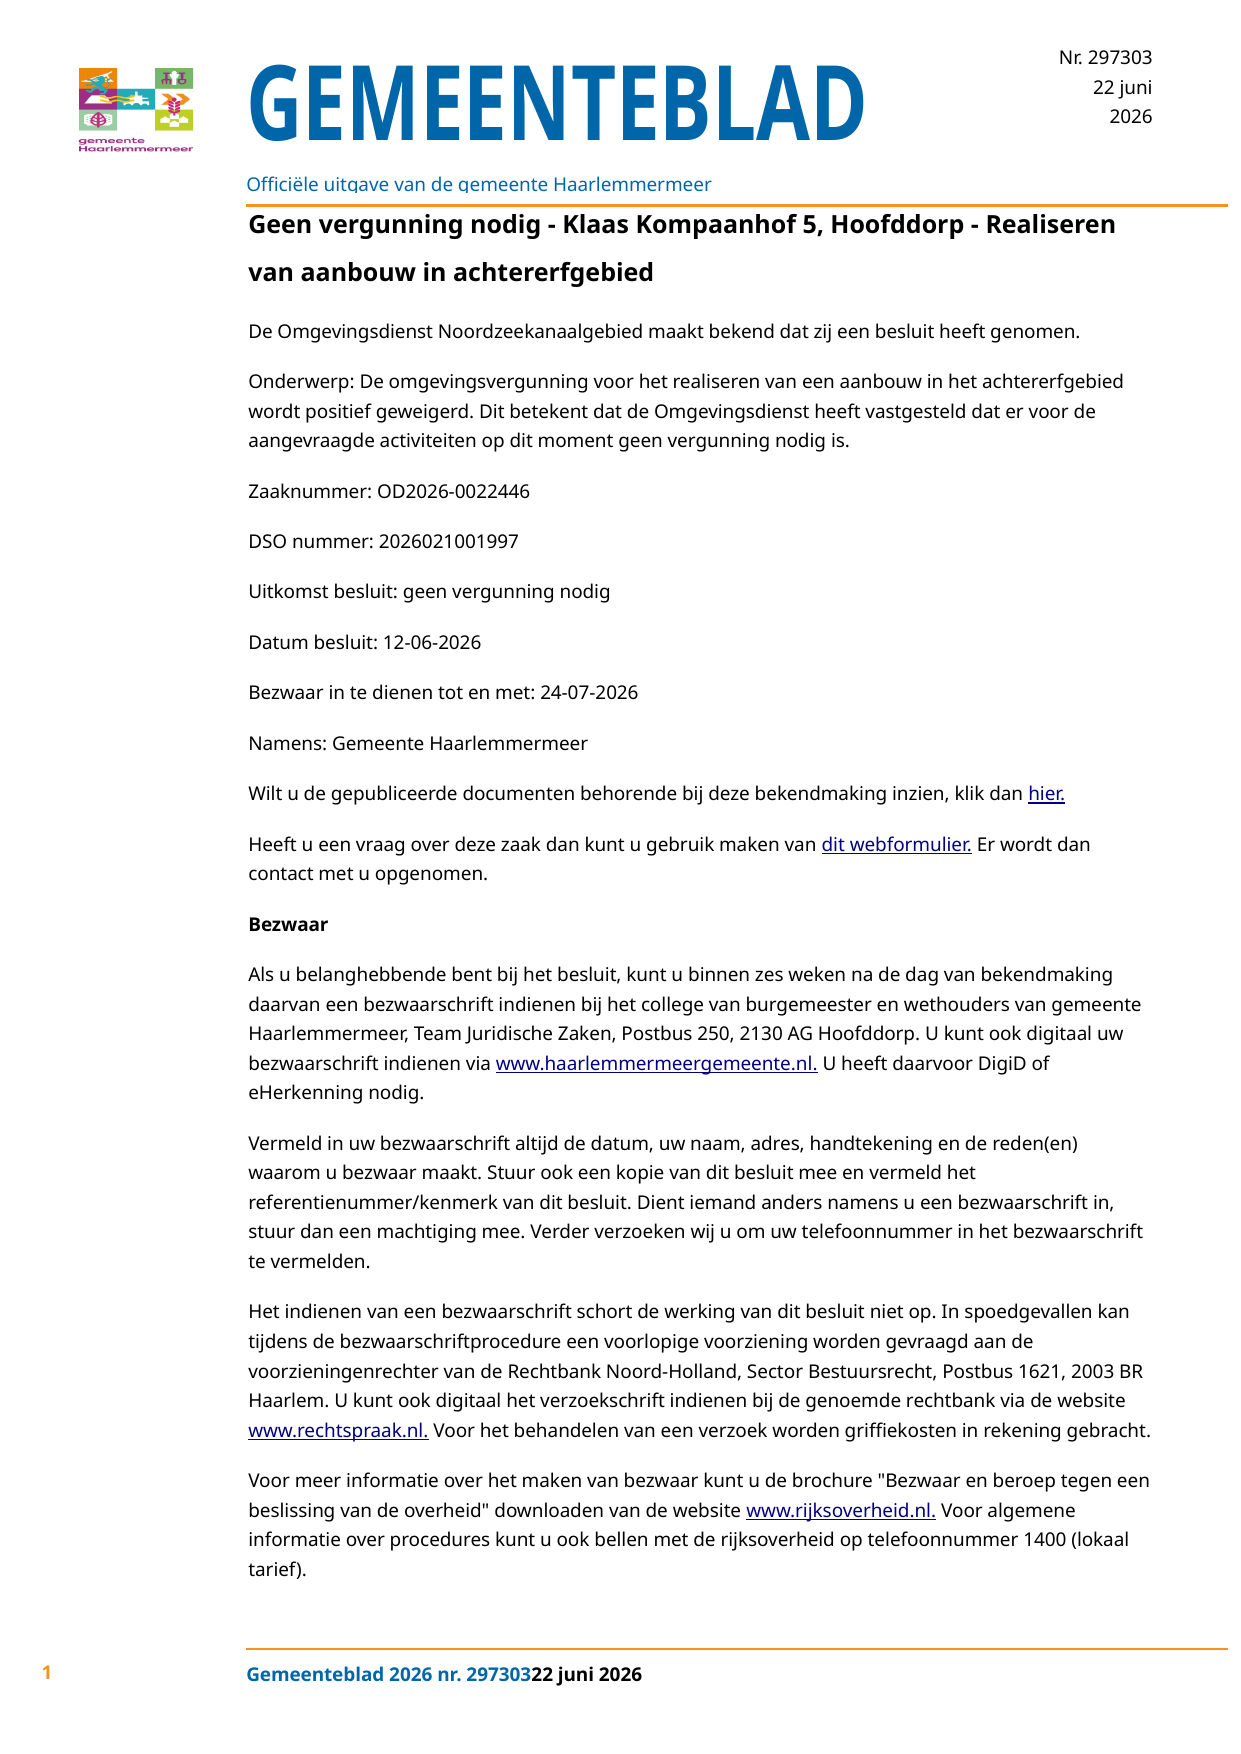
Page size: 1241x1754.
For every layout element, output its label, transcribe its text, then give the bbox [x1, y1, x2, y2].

text Het indienen van een bezwaarschrift schort de werking van dit besluit niet op. In spoedgevallen kan tijdens de bezwaarschriftprocedure een voorlopige voorziening worden gevraagd aan de voorzieningenrechter van de Rechtbank Noord-Holland, Sector Bestuursrecht, Postbus 1621, 2003 BR Haarlem. U kunt ook digitaal het verzoekschrift indienen bij de genoemde rechtbank via de website www.rechtspraak.nl. Voor het behandelen van een verzoek worden griffiekosten in rekening gebracht. [248, 1299, 1152, 1443]
text Datum besluit: 12-06-2026 [248, 629, 1152, 655]
text Voor meer informatie over het maken van bezwaar kunt u de brochure "Bezwaar en beroep tegen een beslissing van de overheid" downloaden van de website www.rijksoverheid.nl. Voor algemene informatie over procedures kunt u ook bellen met de rijksoverheid op telefoonnummer 1400 (lokaal tarief). [248, 1467, 1152, 1582]
text DSO nummer: 2026021001997 [248, 528, 1152, 554]
text Bezwaar [248, 911, 1152, 937]
text Bezwaar in te dienen tot en met: 24-07-2026 [248, 679, 1152, 705]
picture [41, 47, 231, 172]
text Wilt u de gepubliceerde documenten behorende bij deze bekendmaking inzien, klik dan hier. [248, 780, 1152, 806]
text Geen vergunning nodig - Klaas Kompaanhof 5, Hoofddorp - Realiseren van aanbouw in achtererfgebied [248, 207, 1152, 288]
text Als u belanghebbende bent bij het besluit, kunt u binnen zes weken na de dag van bekendmaking daarvan een bezwaarschrift indienen bij het college van burgemeester en wethouders van gemeente Haarlemmermeer, Team Juridische Zaken, Postbus 250, 2130 AG Hoofddorp. U kunt ook digitaal uw bezwaarschrift indienen via www.haarlemmermeergemeente.nl. U heeft daarvoor DigiD of eHerkenning nodig. [248, 961, 1152, 1105]
text Namens: Gemeente Haarlemmermeer [248, 730, 1152, 756]
text Vermeld in uw bezwaarschrift altijd de datum, uw naam, adres, handtekening en de reden(en) waarom u bezwaar maakt. Stuur ook een kopie van dit besluit mee en vermeld het referentienummer/kenmerk van dit besluit. Dient iemand anders namens u een bezwaarschrift in, stuur dan een machtiging mee. Verder verzoeken wij u om uw telefoonnummer in het bezwaarschrift te vermelden. [248, 1130, 1152, 1274]
text Zaaknummer: OD2026-0022446 [248, 478, 1152, 504]
text Heeft u een vraag over deze zaak dan kunt u gebruik maken van dit webformulier. Er wordt dan contact met u opgenomen. [248, 831, 1152, 886]
text Uitkomst besluit: geen vergunning nodig [248, 579, 1152, 604]
text Onderwerp: De omgevingsvergunning voor het realiseren van een aanbouw in het achtererfgebied wordt positief geweigerd. Dit betekent dat de Omgevingsdienst heeft vastgesteld dat er voor de aangevraagde activiteiten op dit moment geen vergunning nodig is. [248, 368, 1152, 453]
text De Omgevingsdienst Noordzeekanaalgebied maakt bekend dat zij een besluit heeft genomen. [248, 318, 1152, 344]
